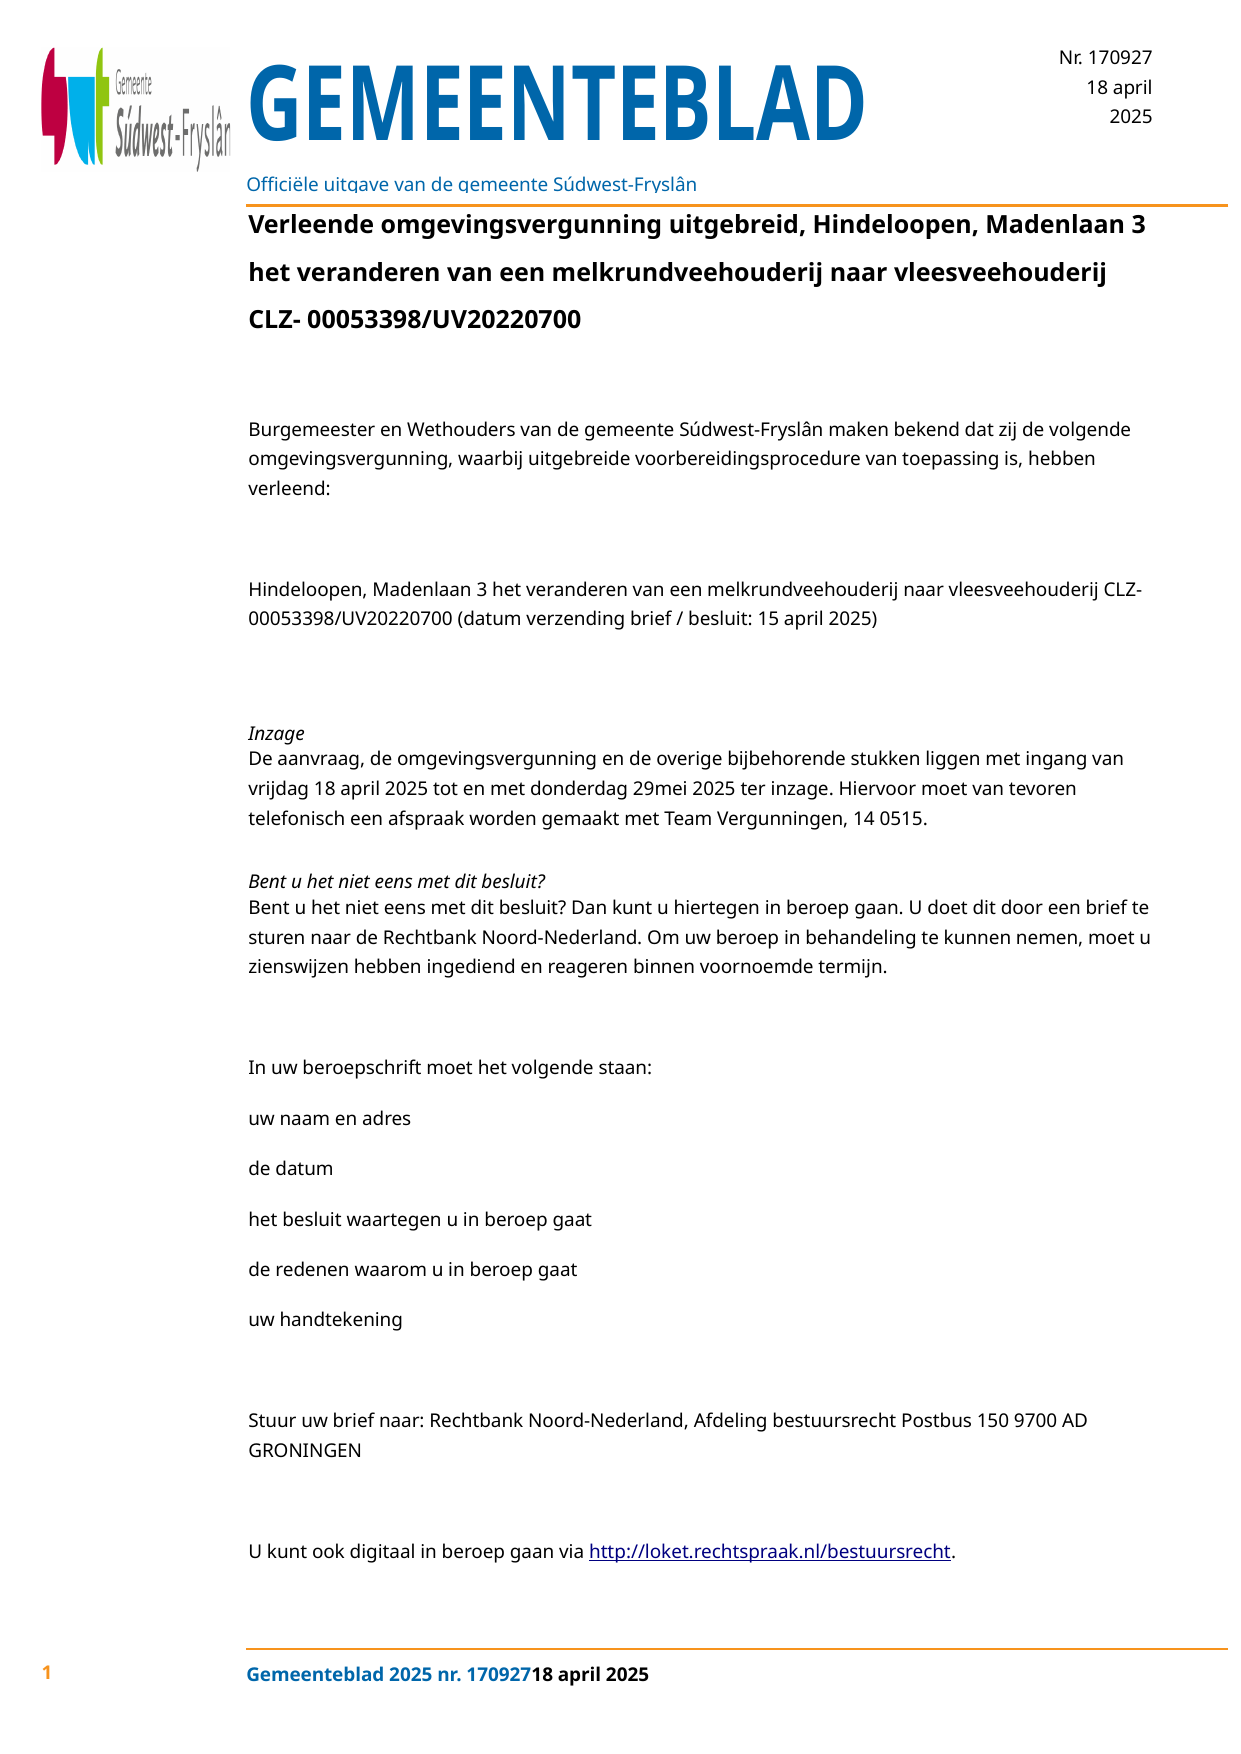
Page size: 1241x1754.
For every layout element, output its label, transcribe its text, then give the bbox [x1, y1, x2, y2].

text U kunt ook digitaal in beroep gaan via http://loket.rechtspraak.nl/bestuursrecht. [248, 1538, 1152, 1563]
text het besluit waartegen u in beroep gaat [248, 1206, 1152, 1231]
text Bent u het niet eens met dit besluit? Dan kunt u hiertegen in beroep gaan. U doet dit door een brief te sturen naar de Rechtbank Noord-Nederland. Om uw beroep in behandeling te kunnen nemen, moet u zienswijzen hebben ingediend en reageren binnen voornoemde termijn. [248, 894, 1152, 979]
text de datum [248, 1155, 1152, 1181]
text uw naam en adres [248, 1105, 1152, 1131]
text uw handtekening [248, 1307, 1152, 1332]
text De aanvraag, de omgevingsvergunning en de overige bijbehorende stukken liggen met ingang van vrijdag 18 april 2025 tot en met donderdag 29mei 2025 ter inzage. Hiervoor moet van tevoren telefonisch een afspraak worden gemaakt met Team Vergunningen, 14 0515. [248, 746, 1152, 831]
text Burgemeester en Wethouders van de gemeente Súdwest-Fryslân maken bekend dat zij de volgende omgevingsvergunning, waarbij uitgebreide voorbereidingsprocedure van toepassing is, hebben verleend: [248, 416, 1152, 501]
text Inzage [248, 720, 1152, 746]
text Verleende omgevingsvergunning uitgebreid, Hindeloopen, Madenlaan 3 het veranderen van een melkrundveehouderij naar vleesveehouderij CLZ- 00053398/UV20220700 [248, 207, 1152, 336]
picture [41, 47, 231, 172]
text Hindeloopen, Madenlaan 3 het veranderen van een melkrundveehouderij naar vleesveehouderij CLZ- 00053398/UV20220700 (datum verzending brief / besluit: 15 april 2025) [248, 576, 1152, 631]
text Bent u het niet eens met dit besluit? [248, 869, 1152, 894]
text In uw beroepschrift moet het volgende staan: [248, 1054, 1152, 1080]
text Stuur uw brief naar: Rechtbank Noord-Nederland, Afdeling bestuursrecht Postbus 150 9700 AD GRONINGEN [248, 1407, 1152, 1463]
text de redenen waarom u in beroep gaat [248, 1256, 1152, 1282]
